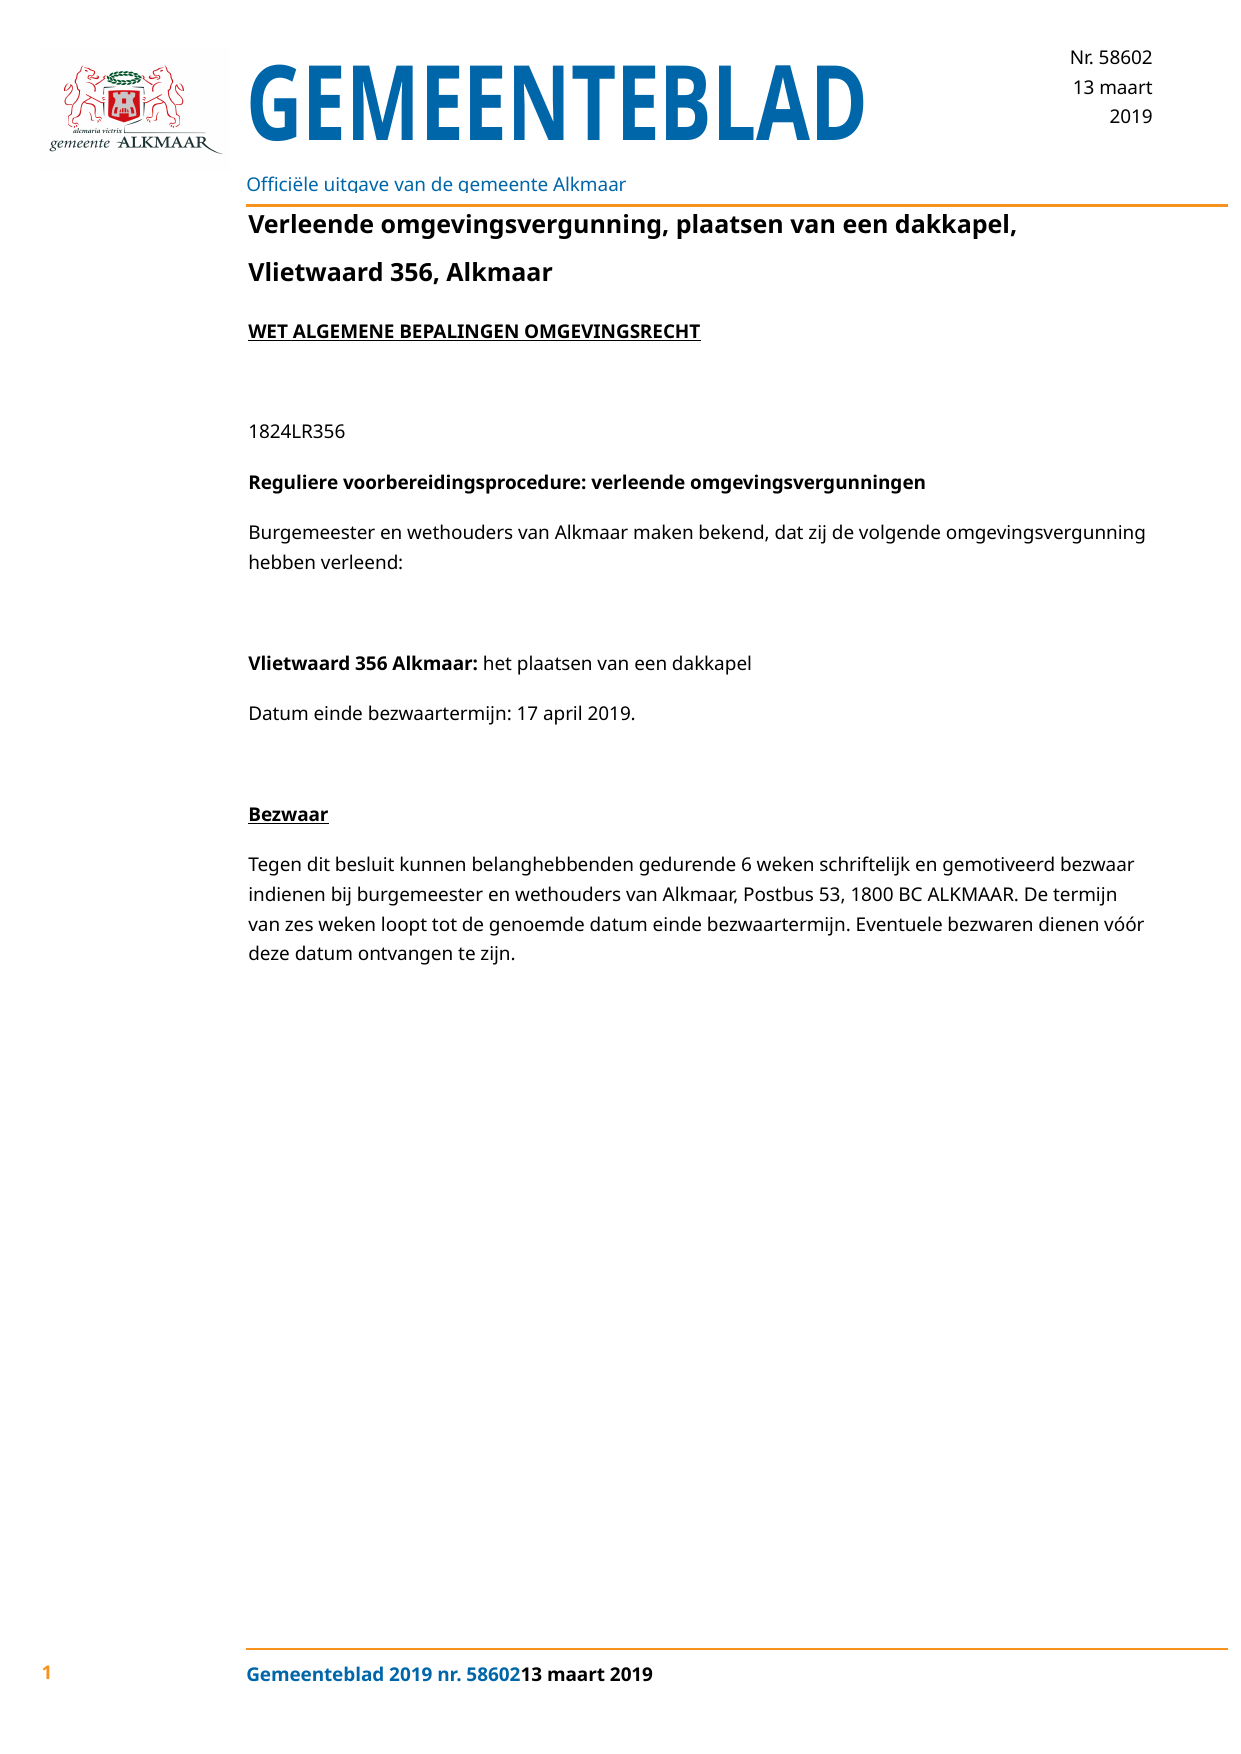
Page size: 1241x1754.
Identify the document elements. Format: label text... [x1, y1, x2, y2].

text Datum einde bezwaartermijn: 17 april 2019. [248, 700, 1152, 726]
text Reguliere voorbereidingsprocedure: verleende omgevingsvergunningen [248, 469, 1152, 495]
picture [41, 47, 231, 172]
text Tegen dit besluit kunnen belanghebbenden gedurende 6 weken schriftelijk en gemotiveerd bezwaar indienen bij burgemeester en wethouders van Alkmaar, Postbus 53, 1800 BC ALKMAAR. De termijn van zes weken loopt tot de genoemde datum einde bezwaartermijn. Eventuele bezwaren dienen vóór deze datum ontvangen te zijn. [248, 852, 1152, 966]
text Vlietwaard 356 Alkmaar: het plaatsen van een dakkapel [248, 650, 1152, 676]
text Verleende omgevingsvergunning, plaatsen van een dakkapel, Vlietwaard 356, Alkmaar [248, 207, 1152, 288]
text 1824LR356 [248, 419, 1152, 444]
text Burgemeester en wethouders van Alkmaar maken bekend, dat zij de volgende omgevingsvergunning hebben verleend: [248, 519, 1152, 575]
text Bezwaar [248, 801, 1152, 827]
text WET ALGEMENE BEPALINGEN OMGEVINGSRECHT [248, 318, 1152, 344]
